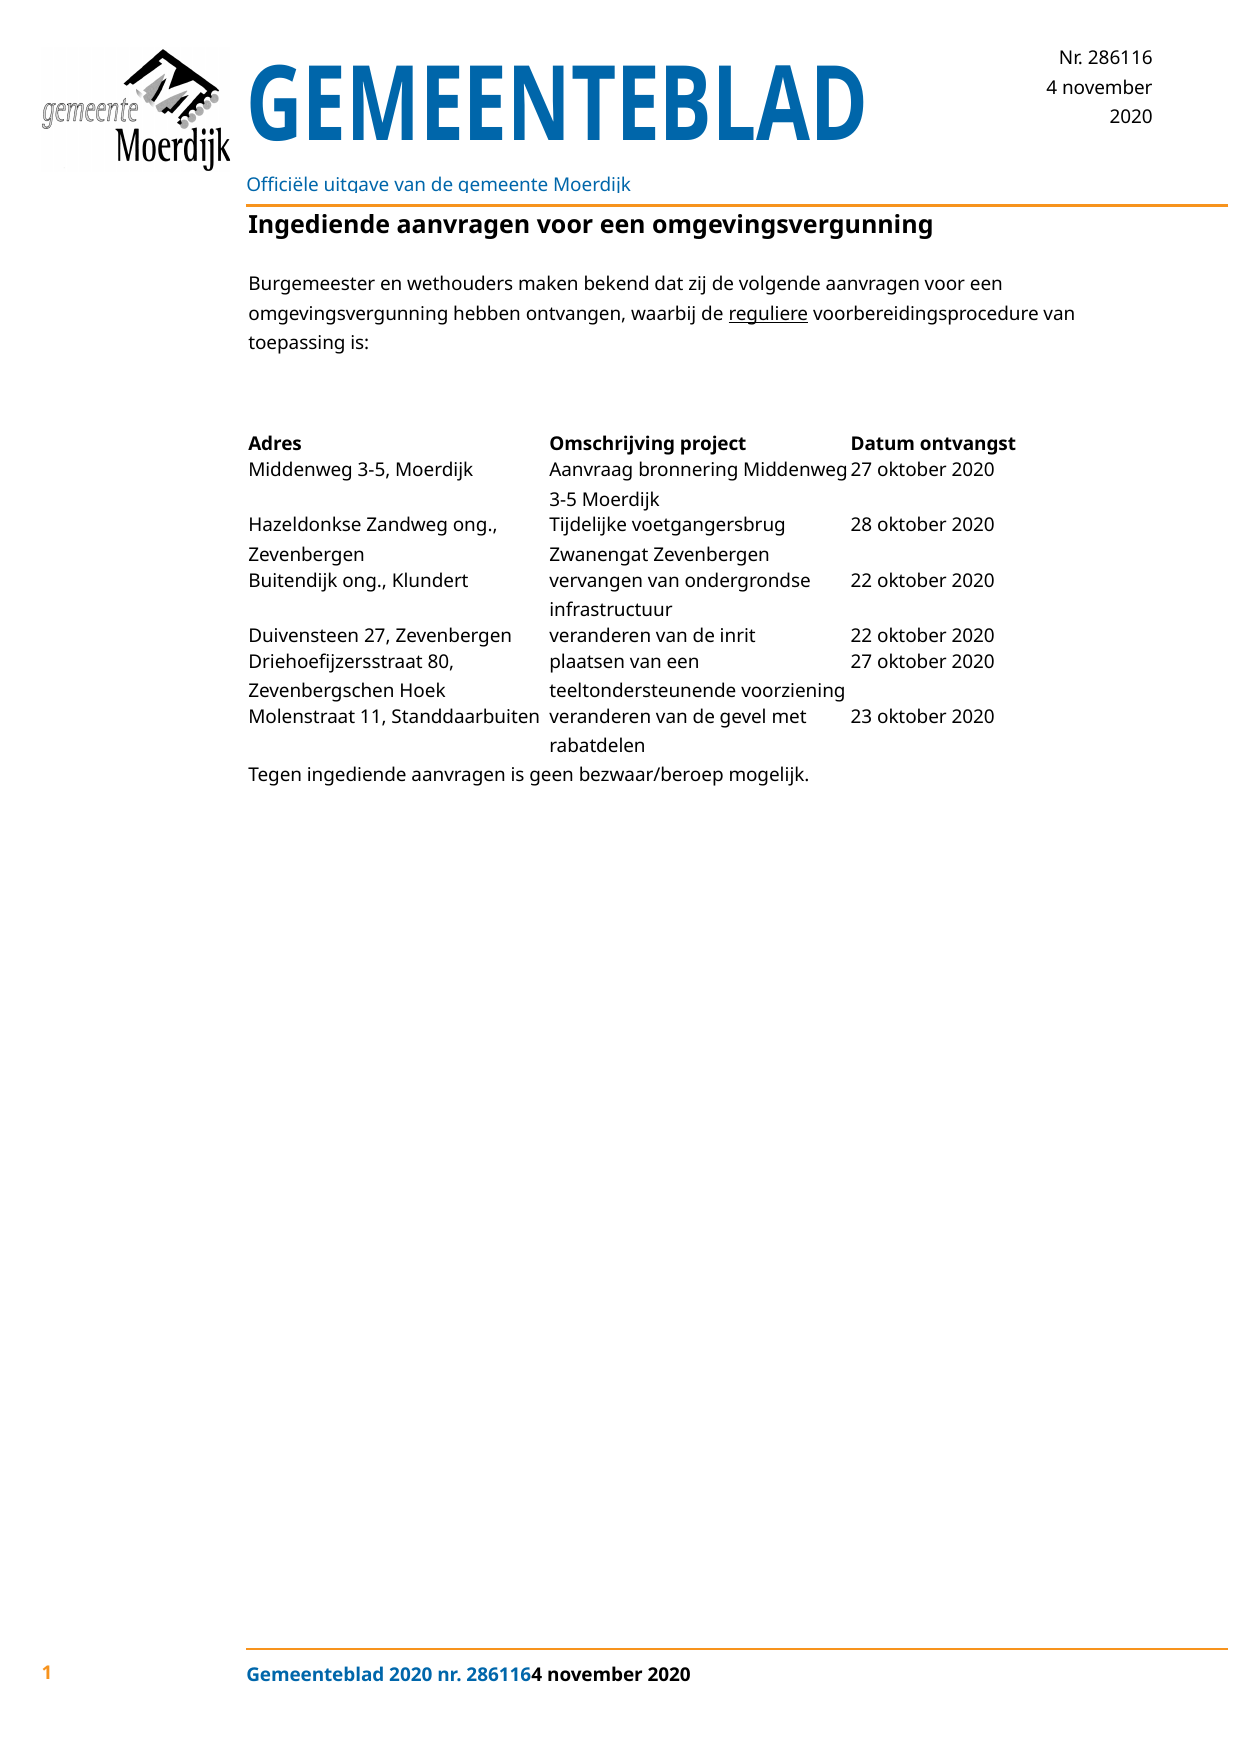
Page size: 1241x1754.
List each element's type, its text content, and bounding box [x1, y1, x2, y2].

table_cell Aanvraag bronnering Middenweg 3-5 Moerdijk [549, 456, 850, 511]
table_cell Middenweg 3-5, Moerdijk [248, 456, 549, 511]
table_cell veranderen van de inrit [549, 622, 850, 648]
table_cell 27 oktober 2020 [850, 456, 1152, 511]
text Tegen ingediende aanvragen is geen bezwaar/beroep mogelijk. [248, 762, 1152, 787]
table_cell 27 oktober 2020 [850, 648, 1152, 703]
table_cell vervangen van ondergrondse infrastructuur [549, 567, 850, 622]
table_cell Tijdelijke voetgangersbrug Zwanengat Zevenbergen [549, 511, 850, 567]
table_cell Duivensteen 27, Zevenbergen [248, 622, 549, 648]
table_cell Molenstraat 11, Standdaarbuiten [248, 703, 549, 758]
picture [41, 47, 231, 172]
table_header Omschrijving project [549, 430, 850, 456]
table_cell plaatsen van een teeltondersteunende voorziening [549, 648, 850, 703]
table_cell Buitendijk ong., Klundert [248, 567, 549, 622]
text Burgemeester en wethouders maken bekend dat zij de volgende aanvragen voor een omgevingsvergunning hebben ontvangen, waarbij de reguliere voorbereidingsprocedure van toepassing is: [248, 270, 1152, 355]
table_cell 28 oktober 2020 [850, 511, 1152, 567]
table_cell 22 oktober 2020 [850, 567, 1152, 622]
table_cell 23 oktober 2020 [850, 703, 1152, 758]
table_cell 22 oktober 2020 [850, 622, 1152, 648]
table_cell Driehoefijzersstraat 80, Zevenbergschen Hoek [248, 648, 549, 703]
table_cell Hazeldonkse Zandweg ong., Zevenbergen [248, 511, 549, 567]
table_header Datum ontvangst [850, 430, 1152, 456]
table_header Adres [248, 430, 549, 456]
text Ingediende aanvragen voor een omgevingsvergunning [248, 207, 1152, 241]
table_cell veranderen van de gevel met rabatdelen [549, 703, 850, 758]
